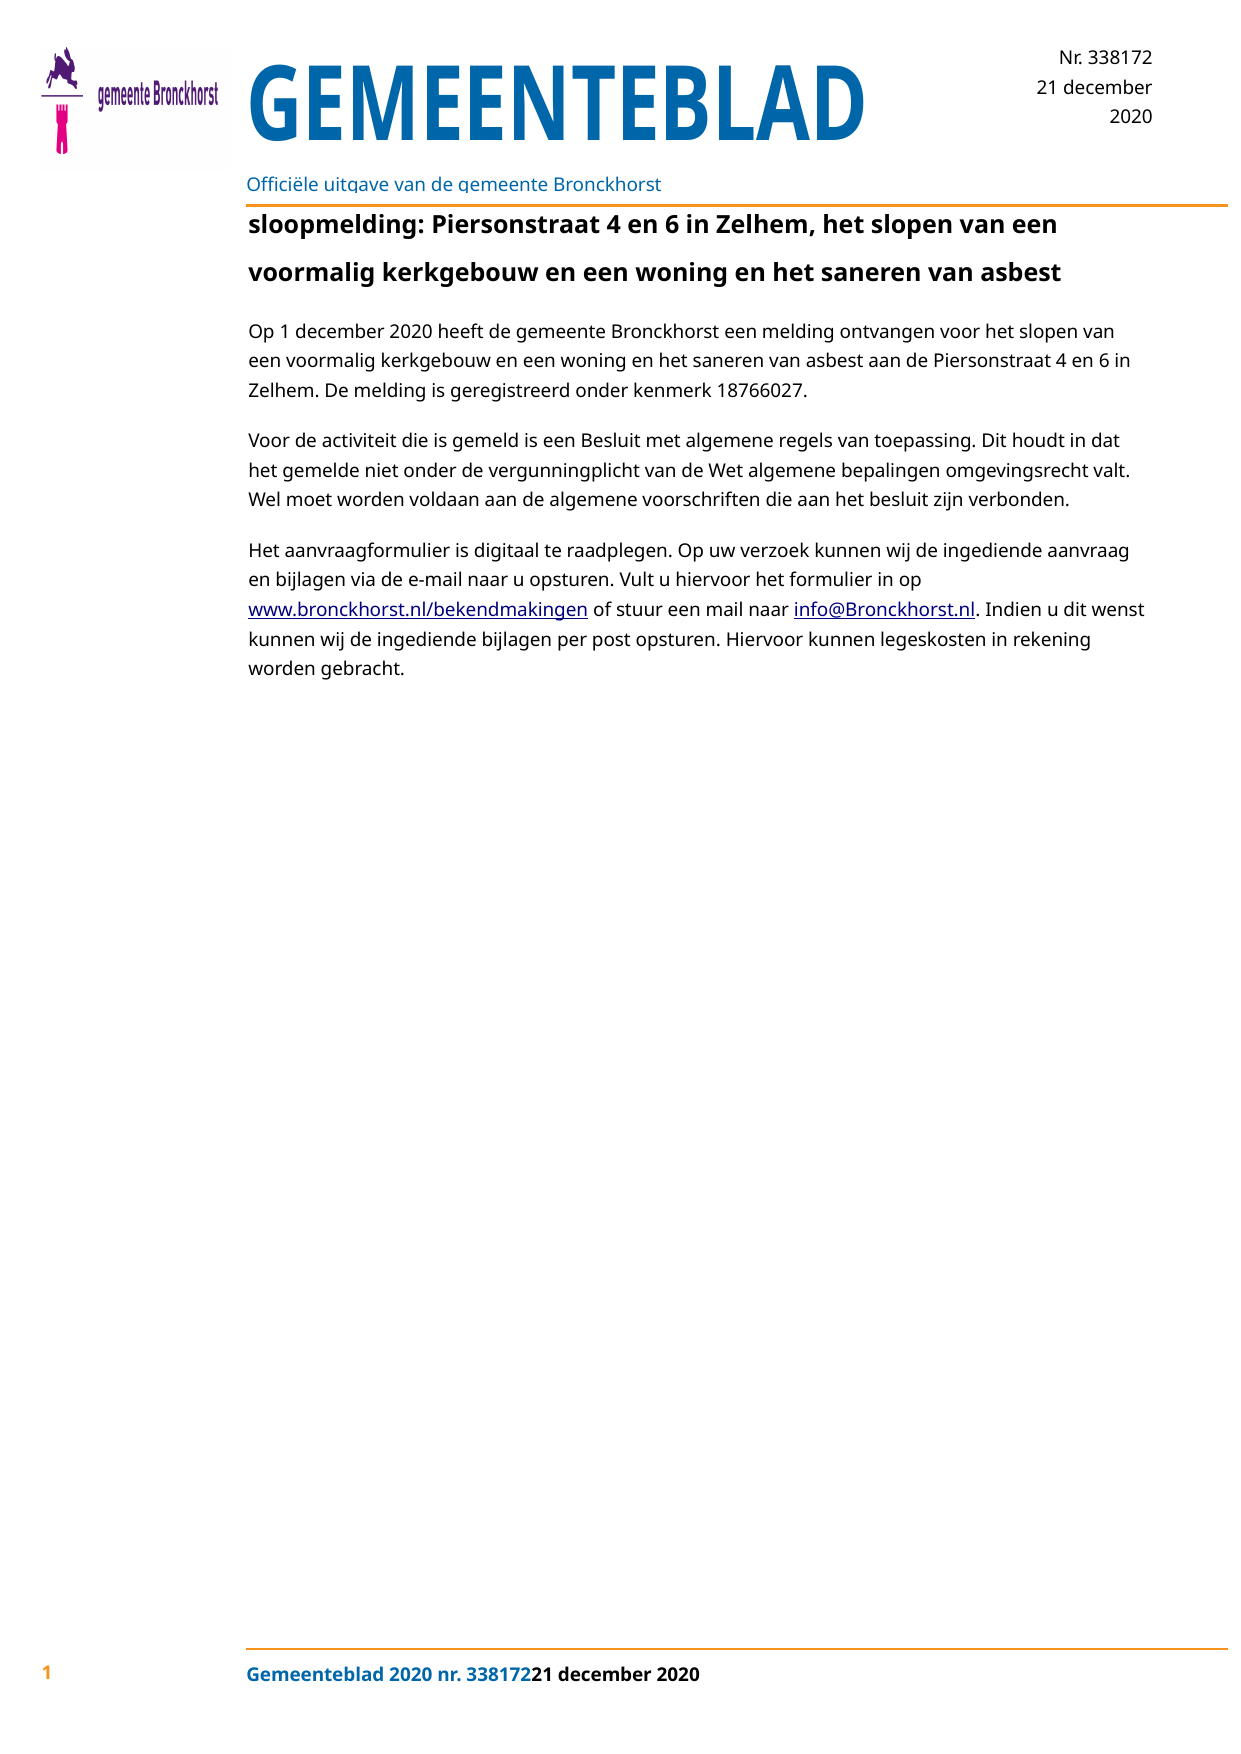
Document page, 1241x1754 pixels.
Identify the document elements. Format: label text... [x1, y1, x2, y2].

picture [41, 47, 231, 172]
text Voor de activiteit die is gemeld is een Besluit met algemene regels van toepassing. Dit houdt in dat het gemelde niet onder de vergunningplicht van de Wet algemene bepalingen omgevingsrecht valt. Wel moet worden voldaan aan de algemene voorschriften die aan het besluit zijn verbonden. [248, 427, 1152, 512]
text sloopmelding: Piersonstraat 4 en 6 in Zelhem, het slopen van een voormalig kerkgebouw en een woning en het saneren van asbest [248, 207, 1152, 288]
text Het aanvraagformulier is digitaal te raadplegen. Op uw verzoek kunnen wij de ingediende aanvraag en bijlagen via de e-mail naar u opsturen. Vult u hiervoor het formulier in op www.bronckhorst.nl/bekendmakingen of stuur een mail naar info@Bronckhorst.nl. Indien u dit wenst kunnen wij de ingediende bijlagen per post opsturen. Hiervoor kunnen legeskosten in rekening worden gebracht. [248, 537, 1152, 681]
text Op 1 december 2020 heeft de gemeente Bronckhorst een melding ontvangen voor het slopen van een voormalig kerkgebouw en een woning en het saneren van asbest aan de Piersonstraat 4 en 6 in Zelhem. De melding is geregistreerd onder kenmerk 18766027. [248, 318, 1152, 403]
